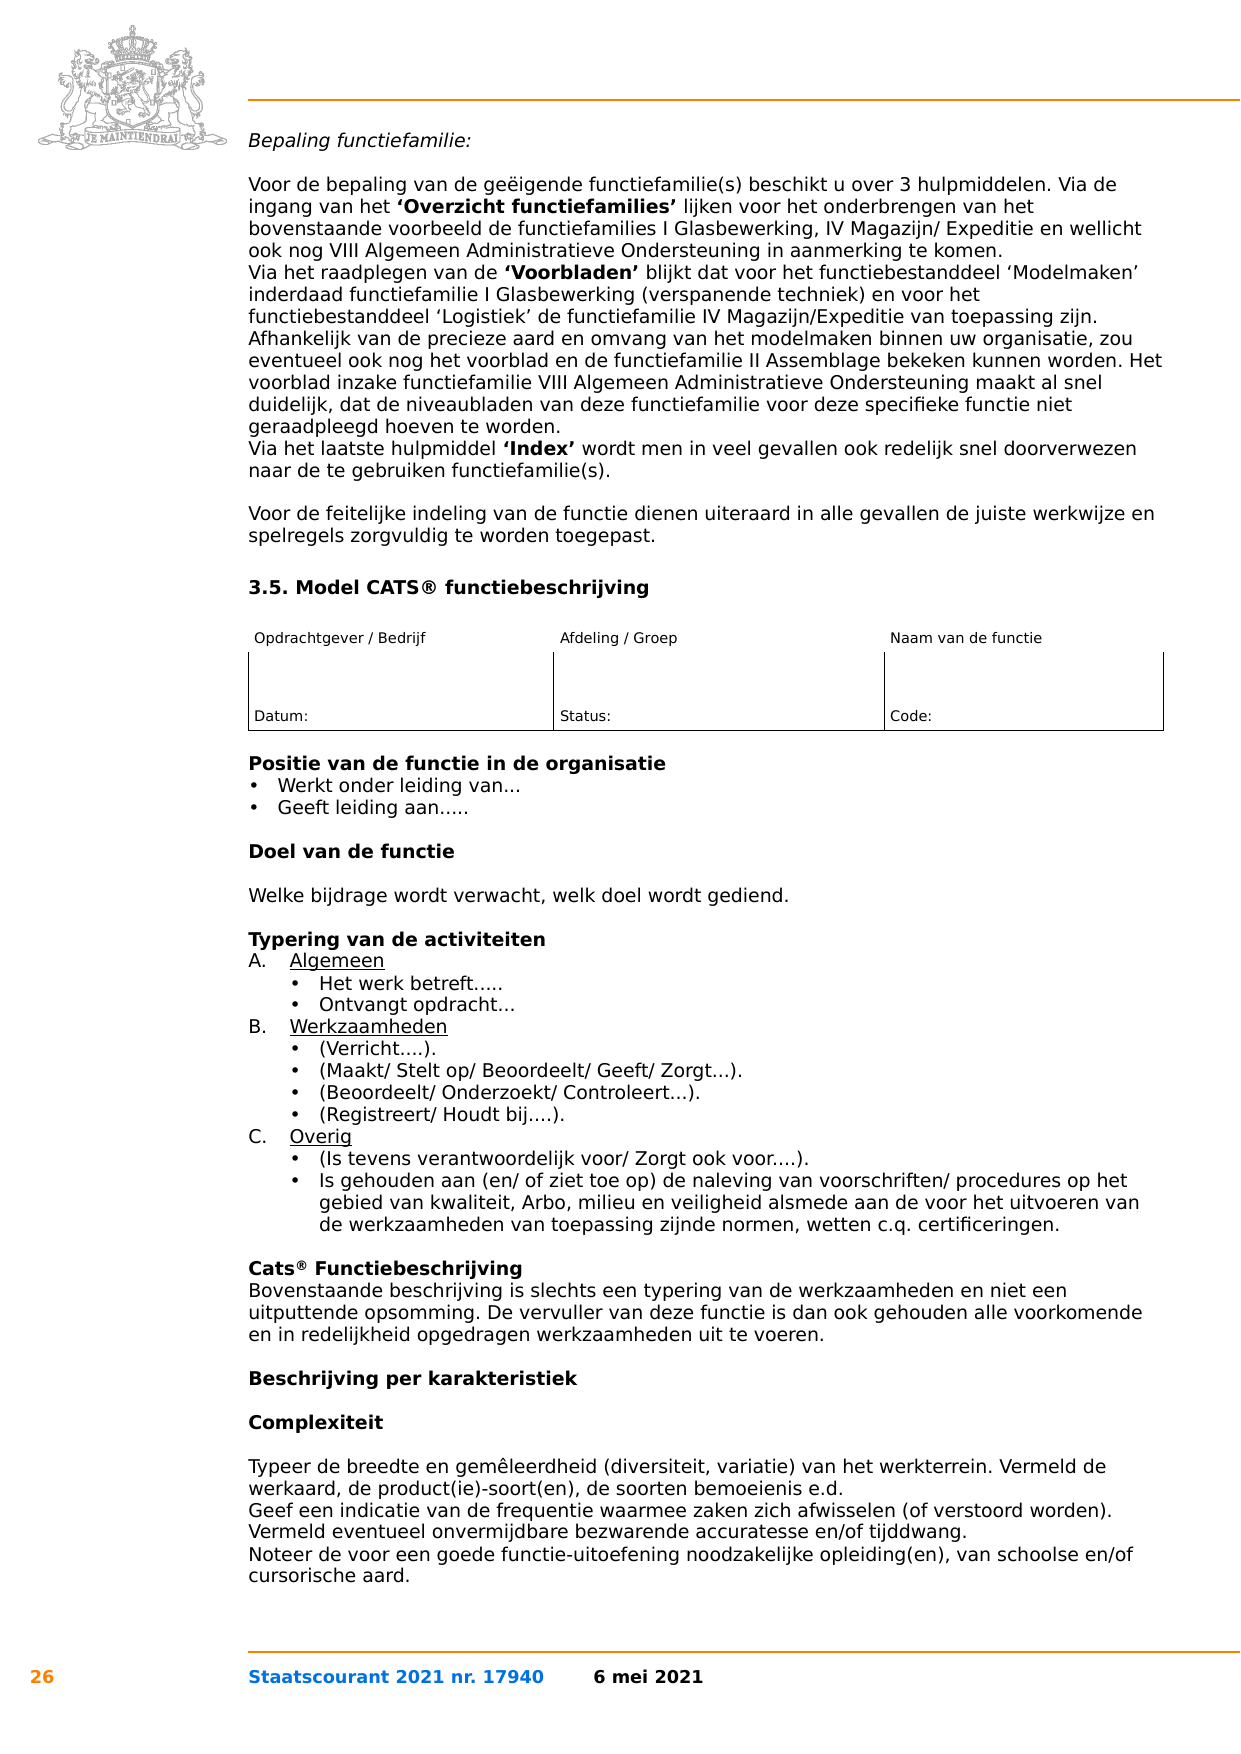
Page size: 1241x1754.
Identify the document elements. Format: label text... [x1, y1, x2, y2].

text Noteer de voor een goede functie-uitoefening noodzakelijke opleiding(en), van schoolse en/of cursorische aard. [248, 1543, 1163, 1587]
text • (Maakt/ Stelt op/ Beoordeelt/ Geeft/ Zorgt...). [289, 1060, 1163, 1082]
table_cell [249, 653, 553, 674]
text Voor de feitelijke indeling van de functie dienen uiteraard in alle gevallen de juiste werkwijze en spelregels zorgvuldig te worden toegepast. [248, 503, 1163, 547]
subtitle Complexiteit [248, 1412, 1163, 1434]
text Cats® Functiebeschrijving [248, 1258, 1163, 1280]
text Bepaling functiefamilie: [248, 130, 1163, 152]
text Via het raadplegen van de ‘Voorbladen’ blijkt dat voor het functiebestanddeel ‘Modelmaken’ inderdaad functiefamilie I Glasbewerking (verspanende techniek) en voor het functiebestanddeel ‘Logistiek’ de functiefamilie IV Magazijn/Expeditie van toepassing zijn. Afhankelijk van de precieze aard en omvang van het modelmaken binnen uw organisatie, zou eventueel ook nog het voorblad en de functiefamilie II Assemblage bekeken kunnen worden. Het voorblad inzake functiefamilie VIII Algemeen Administratieve Ondersteuning maakt al snel duidelijk, dat de niveaubladen van deze functiefamilie voor deze specifieke functie niet geraadpleegd hoeven te worden. [248, 262, 1163, 437]
table_cell [554, 653, 884, 674]
text Positie van de functie in de organisatie [248, 753, 1163, 775]
text • Het werk betreft..... [289, 972, 1163, 994]
table_header Afdeling / Groep [554, 625, 884, 652]
table_cell Code: [885, 708, 1163, 730]
table_cell [554, 691, 884, 708]
table_cell [249, 691, 553, 708]
text • Geeft leiding aan..... [248, 797, 1163, 819]
table_header Naam van de functie [885, 625, 1163, 652]
text Geef een indicatie van de frequentie waarmee zaken zich afwisselen (of verstoord worden). [248, 1499, 1163, 1521]
text Typeer de breedte en gemêleerdheid (diversiteit, variatie) van het werkterrein. Vermeld de werkaard, de product(ie)-soort(en), de soorten bemoeienis e.d. [248, 1456, 1163, 1499]
table_cell Datum: [249, 708, 553, 730]
text Typering van de activiteiten [248, 928, 1163, 950]
table_cell Status: [554, 708, 884, 730]
table_cell [249, 674, 553, 691]
table_header Opdrachtgever / Bedrijf [249, 625, 553, 652]
text Via het laatste hulpmiddel ‘Index’ wordt men in veel gevallen ook redelijk snel doorverwezen naar de te gebruiken functiefamilie(s). [248, 437, 1163, 481]
text Bovenstaande beschrijving is slechts een typering van de werkzaamheden en niet een uitputtende opsomming. De vervuller van deze functie is dan ook gehouden alle voorkomende en in redelijkheid opgedragen werkzaamheden uit te voeren. [248, 1280, 1163, 1346]
subtitle Beschrijving per karakteristiek [248, 1368, 1163, 1390]
table_cell [554, 674, 884, 691]
table_cell [885, 691, 1163, 708]
picture [38, 25, 227, 150]
text • (Is tevens verantwoordelijk voor/ Zorgt ook voor....). [289, 1148, 1163, 1170]
text Doel van de functie [248, 841, 1163, 863]
text • Ontvangt opdracht... [289, 994, 1163, 1016]
text Vermeld eventueel onvermijdbare bezwarende accuratesse en/of tijddwang. [248, 1521, 1163, 1543]
text B. Werkzaamheden [248, 1016, 1163, 1038]
text • Is gehouden aan (en/ of ziet toe op) de naleving van voorschriften/ procedures op het gebied van kwaliteit, Arbo, milieu en veiligheid alsmede aan de voor het uitvoeren van de werkzaamheden van toepassing zijnde normen, wetten c.q. certificeringen. [289, 1170, 1163, 1236]
text Voor de bepaling van de geëigende functiefamilie(s) beschikt u over 3 hulpmiddelen. Via de ingang van het ‘Overzicht functiefamilies’ lijken voor het onderbrengen van het bovenstaande voorbeeld de functiefamilies I Glasbewerking, IV Magazijn/ Expeditie en wellicht ook nog VIII Algemeen Administratieve Ondersteuning in aanmerking te komen. [248, 174, 1163, 262]
table_cell [885, 674, 1163, 691]
text • (Beoordeelt/ Onderzoekt/ Controleert...). [289, 1082, 1163, 1104]
table_cell [885, 653, 1163, 674]
subtitle 3.5. Model CATS® functiebeschrijving [248, 577, 1163, 599]
text • (Registreert/ Houdt bij....). [289, 1104, 1163, 1126]
text • Werkt onder leiding van... [248, 775, 1163, 797]
text • (Verricht....). [289, 1038, 1163, 1060]
text Welke bijdrage wordt verwacht, welk doel wordt gediend. [248, 884, 1163, 907]
text A. Algemeen [248, 950, 1163, 972]
text C. Overig [248, 1126, 1163, 1148]
